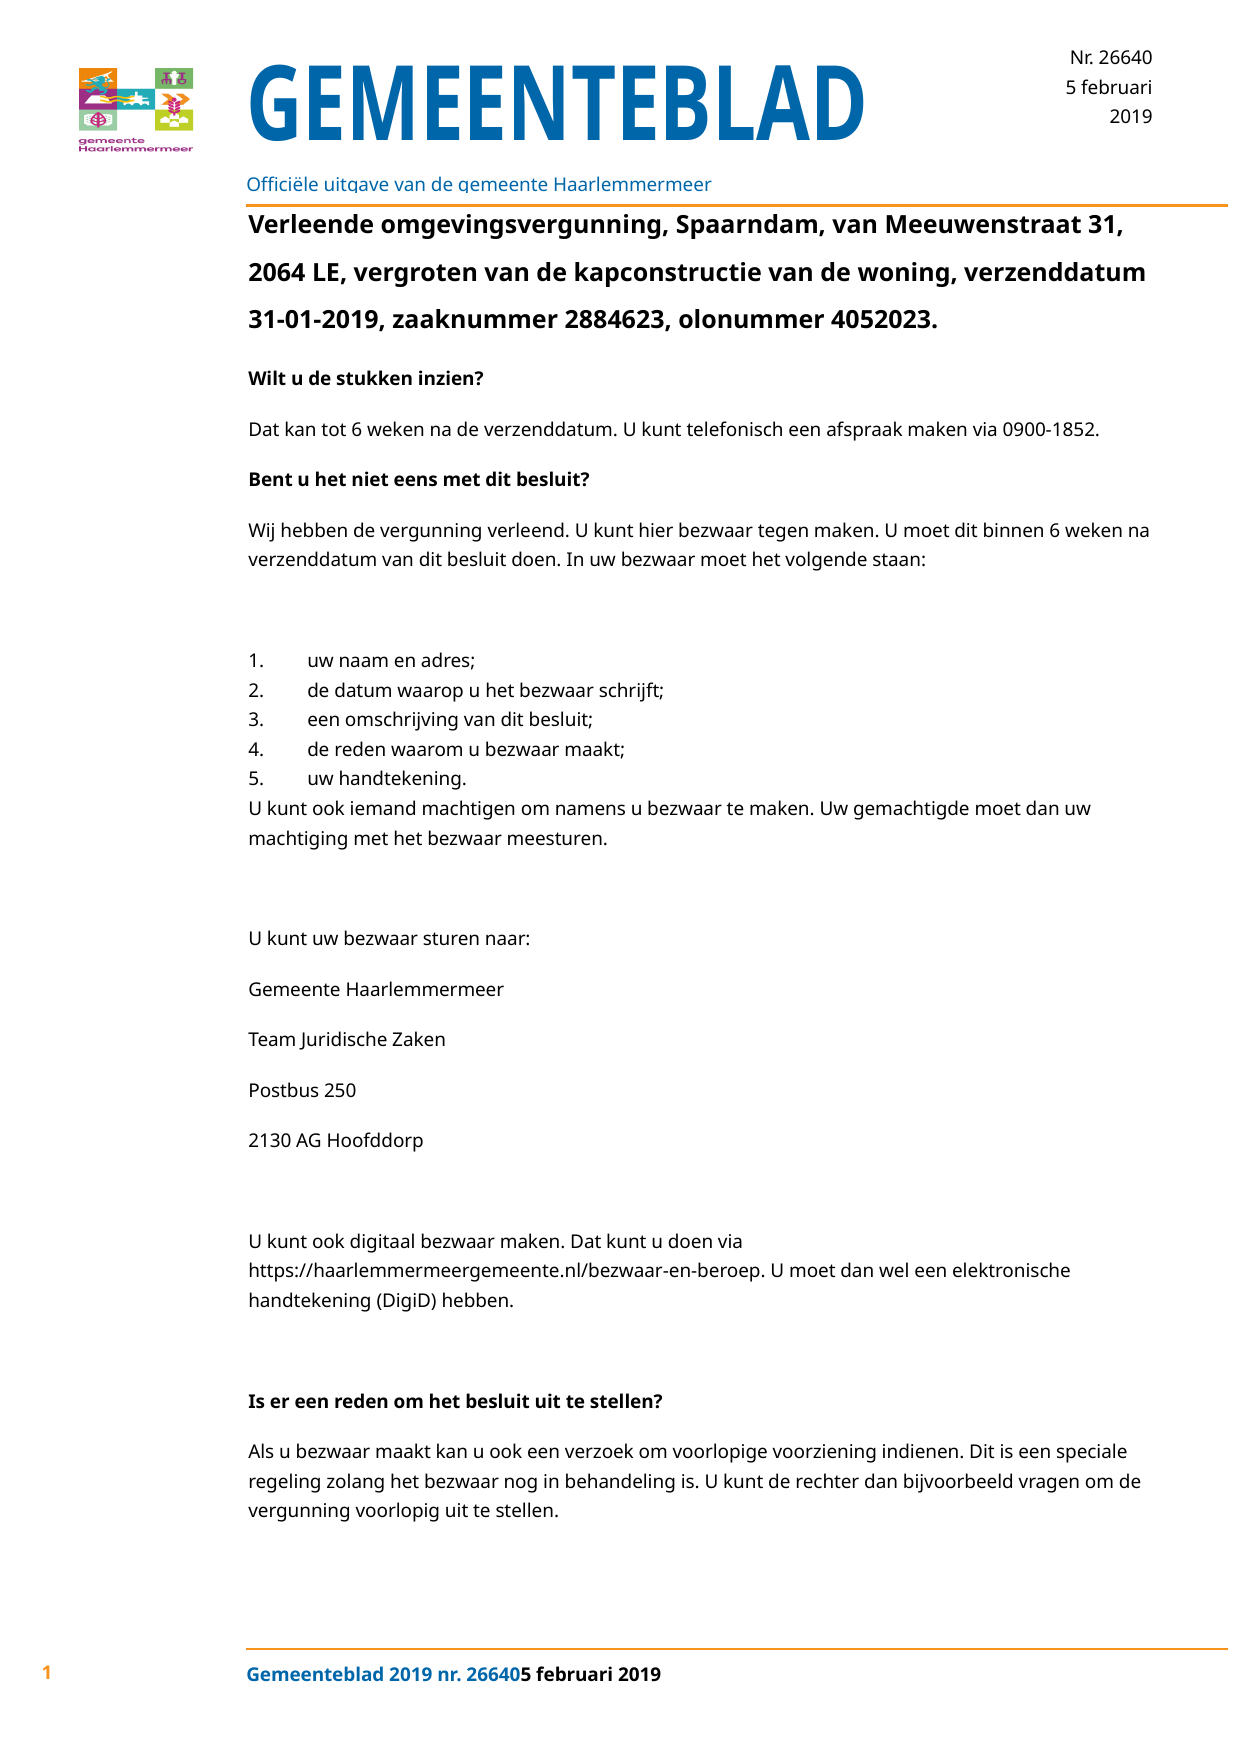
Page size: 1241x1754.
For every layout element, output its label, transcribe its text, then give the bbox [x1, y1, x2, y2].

text Bent u het niet eens met dit besluit? [248, 466, 1152, 492]
picture [41, 47, 231, 172]
text Dat kan tot 6 weken na de verzenddatum. U kunt telefonisch een afspraak maken via 0900-1852. [248, 416, 1152, 442]
text Gemeente Haarlemmermeer [248, 976, 1152, 1002]
text 2130 AG Hoofddorp [248, 1127, 1152, 1153]
list uw handtekening. [248, 766, 1152, 791]
text Team Juridische Zaken [248, 1026, 1152, 1052]
list een omschrijving van dit besluit; [248, 706, 1152, 732]
list uw naam en adres; [248, 647, 1152, 673]
text U kunt ook digitaal bezwaar maken. Dat kunt u doen via https://haarlemmermeergemeente.nl/bezwaar-en-beroep. U moet dan wel een elektronische handtekening (DigiD) hebben. [248, 1228, 1152, 1313]
text Als u bezwaar maakt kan u ook een verzoek om voorlopige voorziening indienen. Dit is een speciale regeling zolang het bezwaar nog in behandeling is. U kunt de rechter dan bijvoorbeeld vragen om de vergunning voorlopig uit te stellen. [248, 1438, 1152, 1523]
text Verleende omgevingsvergunning, Spaarndam, van Meeuwenstraat 31, 2064 LE, vergroten van de kapconstructie van de woning, verzenddatum 31-01-2019, zaaknummer 2884623, olonummer 4052023. [248, 207, 1152, 336]
list de datum waarop u het bezwaar schrijft; [248, 677, 1152, 702]
text Wij hebben de vergunning verleend. U kunt hier bezwaar tegen maken. U moet dit binnen 6 weken na verzenddatum van dit besluit doen. In uw bezwaar moet het volgende staan: [248, 517, 1152, 572]
text U kunt uw bezwaar sturen naar: [248, 926, 1152, 951]
list de reden waarom u bezwaar maakt; [248, 736, 1152, 762]
text Is er een reden om het besluit uit te stellen? [248, 1388, 1152, 1414]
text Wilt u de stukken inzien? [248, 366, 1152, 391]
text Postbus 250 [248, 1077, 1152, 1102]
text U kunt ook iemand machtigen om namens u bezwaar te maken. Uw gemachtigde moet dan uw machtiging met het bezwaar meesturen. [248, 795, 1152, 850]
